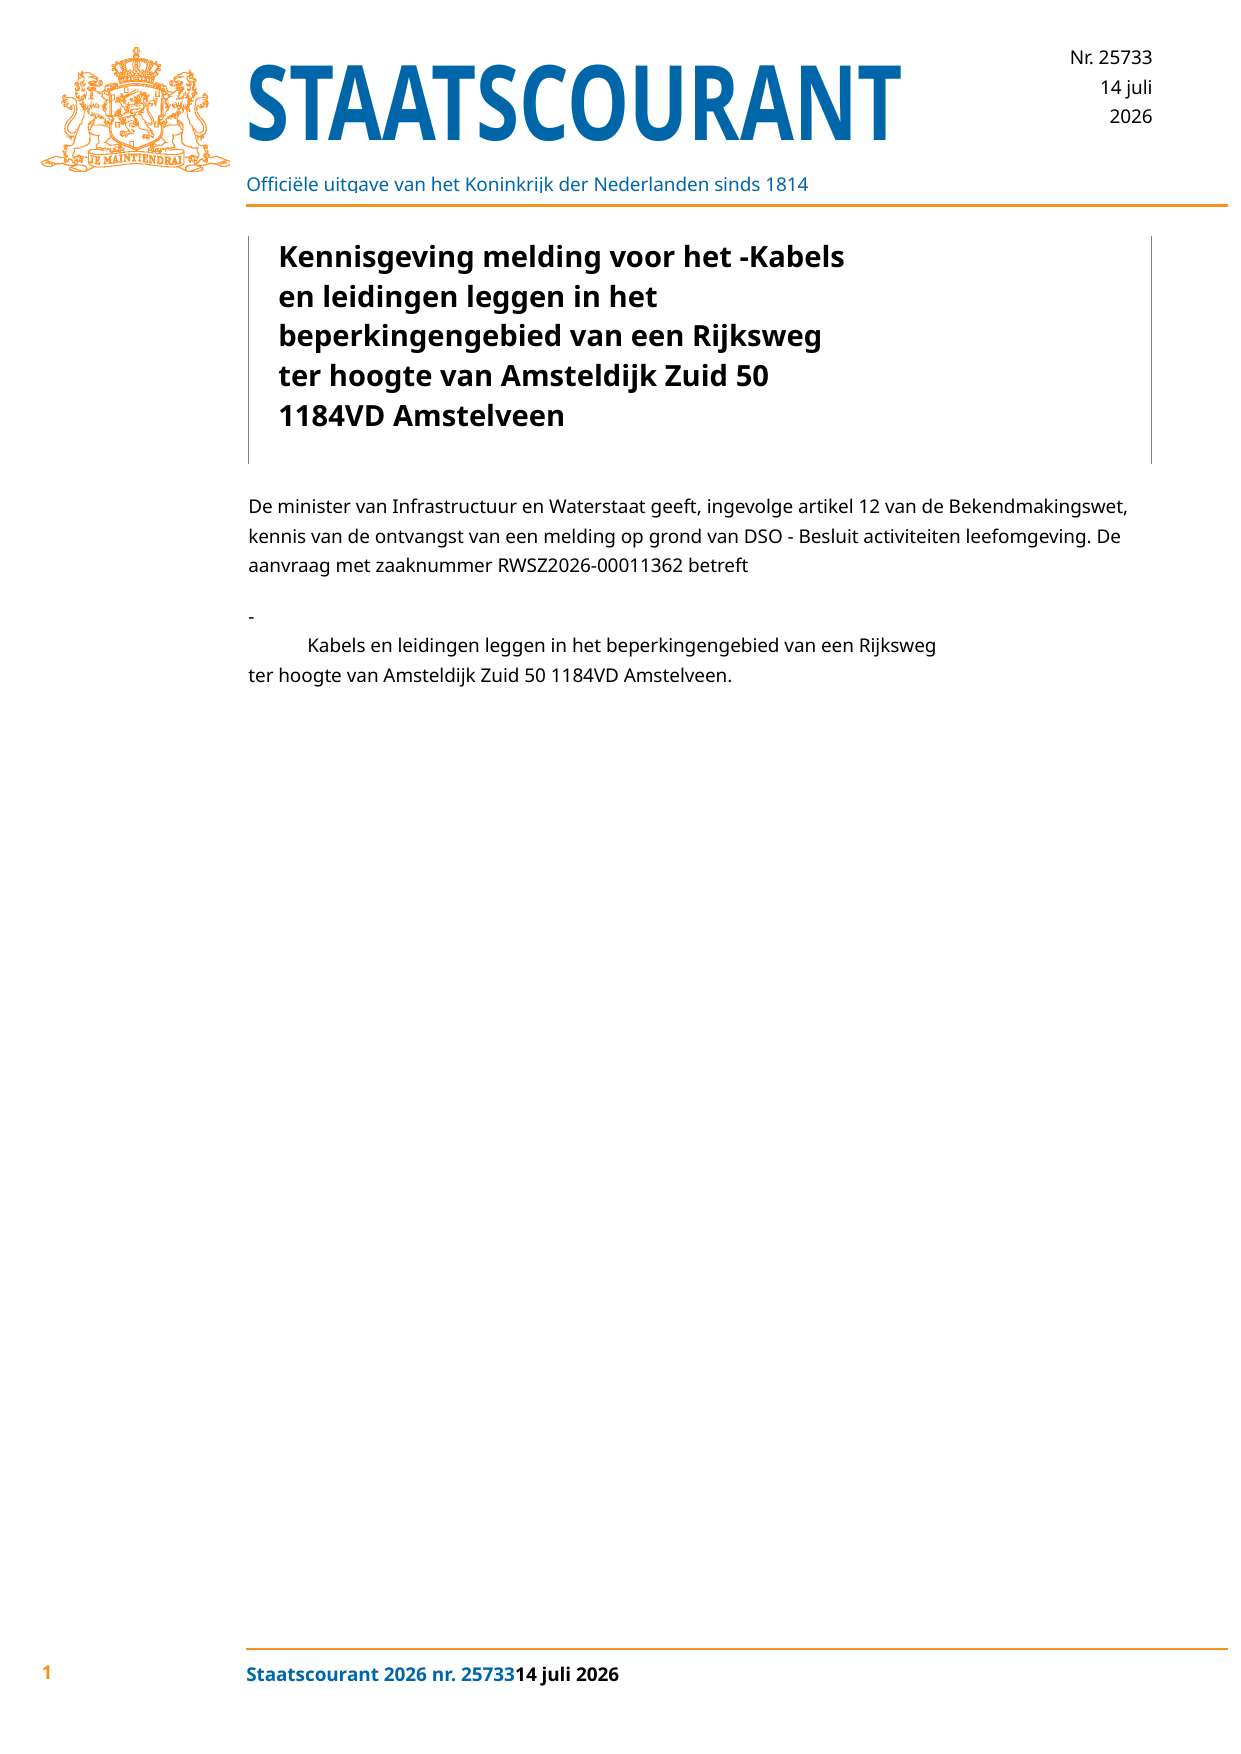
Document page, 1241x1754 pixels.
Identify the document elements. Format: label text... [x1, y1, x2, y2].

table_header Kennisgeving melding voor het -Kabels en leidingen leggen in het beperkingengebied van een Rijksweg ter hoogte van Amsteldijk Zuid 50 1184VD Amstelveen [249, 236, 850, 464]
table_header [850, 414, 1151, 464]
text De minister van Infrastructuur en Waterstaat geeft, ingevolge artikel 12 van de Bekendmakingswet, kennis van de ontvangst van een melding op grond van DSO - Besluit activiteiten leefomgeving. De aanvraag met zaaknummer RWSZ2026-00011362 betreft [248, 493, 1152, 578]
text ter hoogte van Amsteldijk Zuid 50 1184VD Amstelveen. [248, 662, 1152, 688]
picture [41, 47, 231, 172]
list Kabels en leidingen leggen in het beperkingengebied van een Rijksweg [248, 632, 1152, 658]
table_header [850, 236, 912, 413]
table_header [1090, 236, 1151, 413]
picture [912, 236, 1090, 414]
